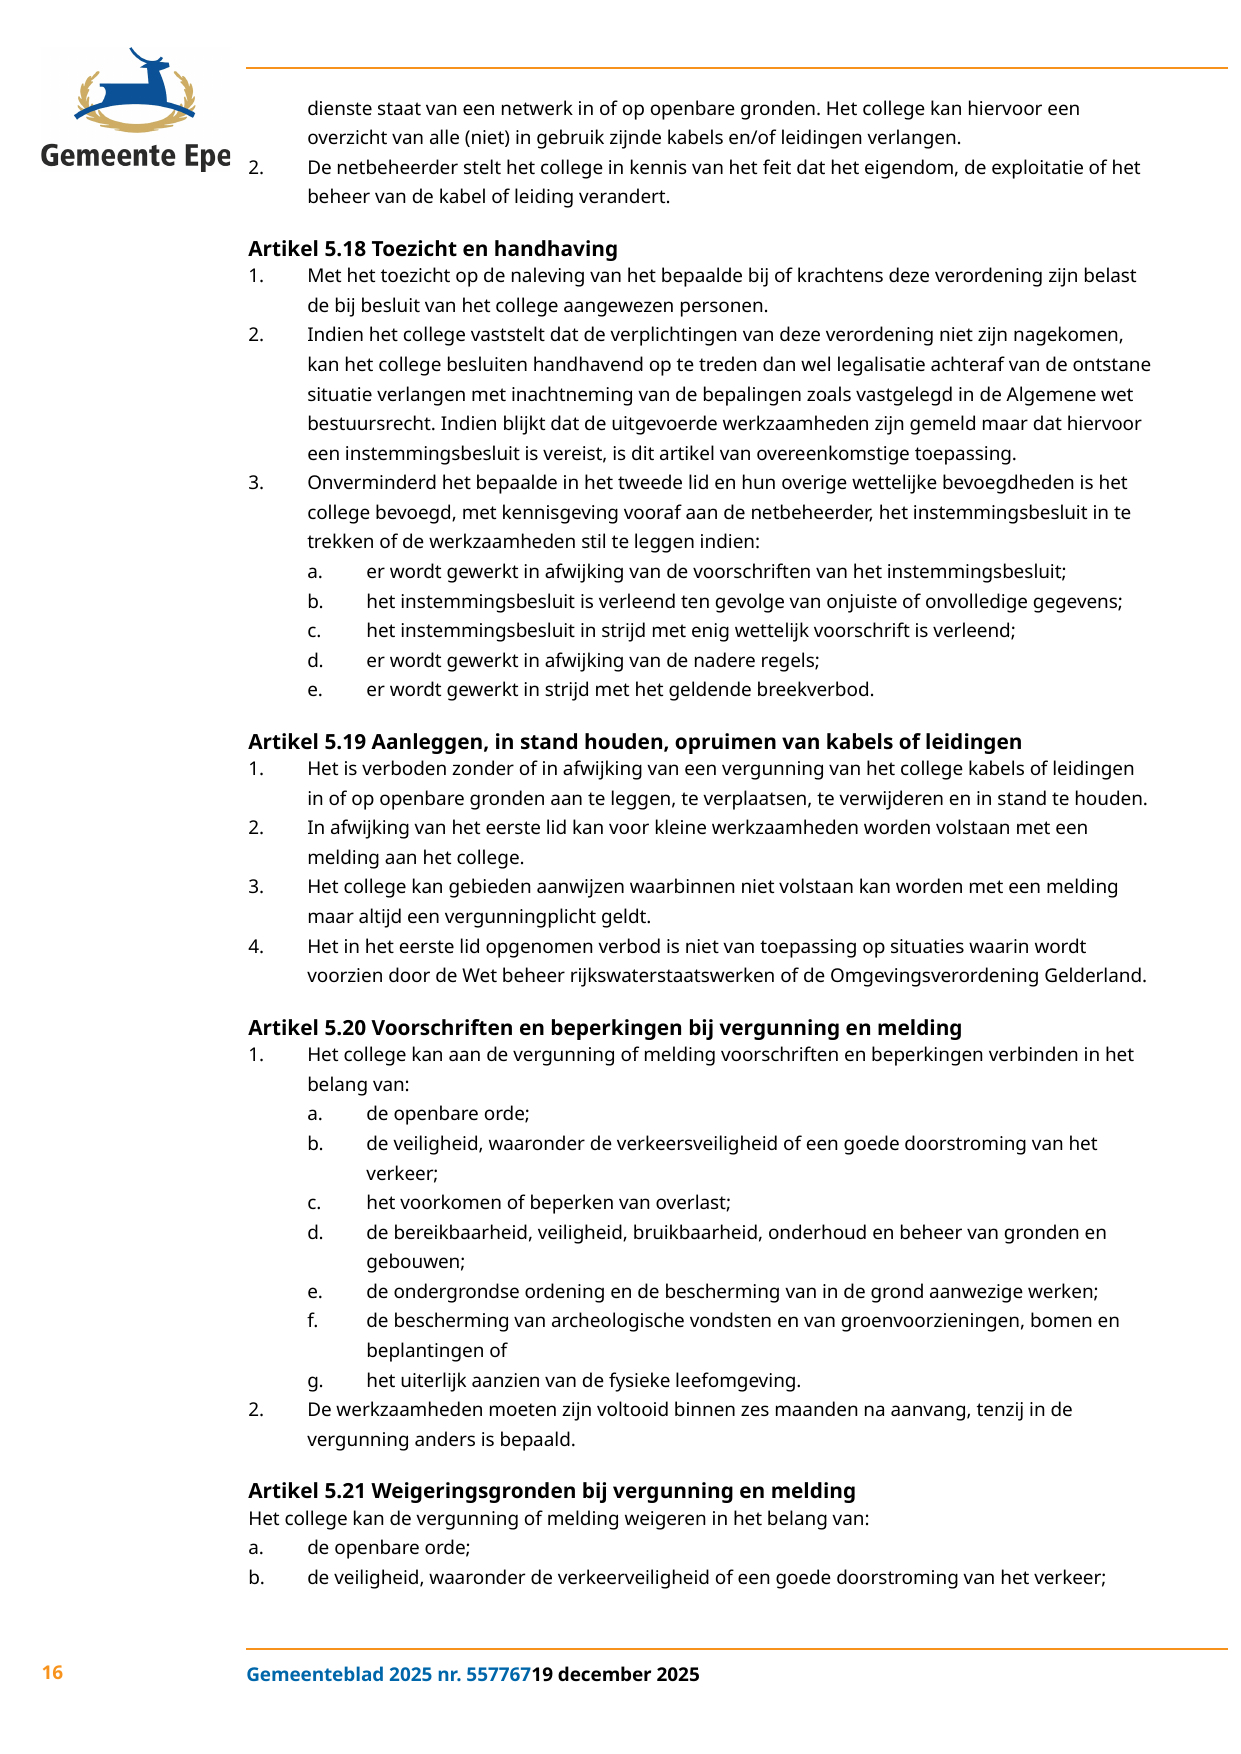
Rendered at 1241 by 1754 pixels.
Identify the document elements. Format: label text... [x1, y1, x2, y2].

list Onverminderd het bepaalde in het tweede lid en hun overige wettelijke bevoegdheden is het college bevoegd, met kennisgeving vooraf aan de netbeheerder, het instemmingsbesluit in te trekken of de werkzaamheden stil te leggen indien: [248, 469, 1152, 554]
text Artikel 5.19 Aanleggen, in stand houden, opruimen van kabels of leidingen [248, 727, 1152, 755]
list Het in het eerste lid opgenomen verbod is niet van toepassing op situaties waarin wordt voorzien door de Wet beheer rijkswaterstaatswerken of de Omgevingsverordening Gelderland. [248, 933, 1152, 988]
list de veiligheid, waaronder de verkeersveiligheid of een goede doorstroming van het verkeer; [307, 1130, 1152, 1185]
list de bereikbaarheid, veiligheid, bruikbaarheid, onderhoud en beheer van gronden en gebouwen; [307, 1219, 1152, 1274]
list Met het toezicht op de naleving van het bepaalde bij of krachtens deze verordening zijn belast de bij besluit van het college aangewezen personen. [248, 262, 1152, 318]
list Het college kan aan de vergunning of melding voorschriften en beperkingen verbinden in het belang van: [248, 1041, 1152, 1097]
list er wordt gewerkt in afwijking van de nadere regels; [307, 647, 1152, 673]
list het voorkomen of beperken van overlast; [307, 1189, 1152, 1215]
list In afwijking van het eerste lid kan voor kleine werkzaamheden worden volstaan met een melding aan het college. [248, 814, 1152, 870]
list de veiligheid, waaronder de verkeerveiligheid of een goede doorstroming van het verkeer; [248, 1564, 1152, 1590]
list Het is verboden zonder of in afwijking van een vergunning van het college kabels of leidingen in of op openbare gronden aan te leggen, te verplaatsen, te verwijderen en in stand te houden. [248, 755, 1152, 811]
list het instemmingsbesluit in strijd met enig wettelijk voorschrift is verleend; [307, 617, 1152, 643]
list de bescherming van archeologische vondsten en van groenvoorzieningen, bomen en beplantingen of [307, 1308, 1152, 1363]
list de openbare orde; [248, 1534, 1152, 1560]
list het instemmingsbesluit is verleend ten gevolge van onjuiste of onvolledige gegevens; [307, 588, 1152, 613]
picture [41, 47, 231, 172]
list er wordt gewerkt in strijd met het geldende breekverbod. [307, 677, 1152, 702]
list de openbare orde; [307, 1101, 1152, 1126]
text Artikel 5.18 Toezicht en handhaving [248, 234, 1152, 262]
list De netbeheerder stelt het college in kennis van het feit dat het eigendom, de exploitatie of het beheer van de kabel of leiding verandert. [248, 154, 1152, 209]
list de ondergrondse ordening en de bescherming van in de grond aanwezige werken; [307, 1278, 1152, 1304]
list Indien het college vaststelt dat de verplichtingen van deze verordening niet zijn nagekomen, kan het college besluiten handhavend op te treden dan wel legalisatie achteraf van de ontstane situatie verlangen met inachtneming van de bepalingen zoals vastgelegd in de Algemene wet bestuursrecht. Indien blijkt dat de uitgevoerde werkzaamheden zijn gemeld maar dat hiervoor een instemmingsbesluit is vereist, is dit artikel van overeenkomstige toepassing. [248, 322, 1152, 466]
text Het college kan de vergunning of melding weigeren in het belang van: [248, 1505, 1152, 1531]
list Het college kan gebieden aanwijzen waarbinnen niet volstaan kan worden met een melding maar altijd een vergunningplicht geldt. [248, 874, 1152, 929]
list er wordt gewerkt in afwijking van de voorschriften van het instemmingsbesluit; [307, 558, 1152, 584]
text Artikel 5.20 Voorschriften en beperkingen bij vergunning en melding [248, 1013, 1152, 1041]
list het uiterlijk aanzien van de fysieke leefomgeving. [307, 1367, 1152, 1392]
list dienste staat van een netwerk in of op openbare gronden. Het college kan hiervoor een overzicht van alle (niet) in gebruik zijnde kabels en/of leidingen verlangen. [248, 95, 1152, 150]
list De werkzaamheden moeten zijn voltooid binnen zes maanden na aanvang, tenzij in de vergunning anders is bepaald. [248, 1396, 1152, 1452]
text Artikel 5.21 Weigeringsgronden bij vergunning en melding [248, 1476, 1152, 1505]
